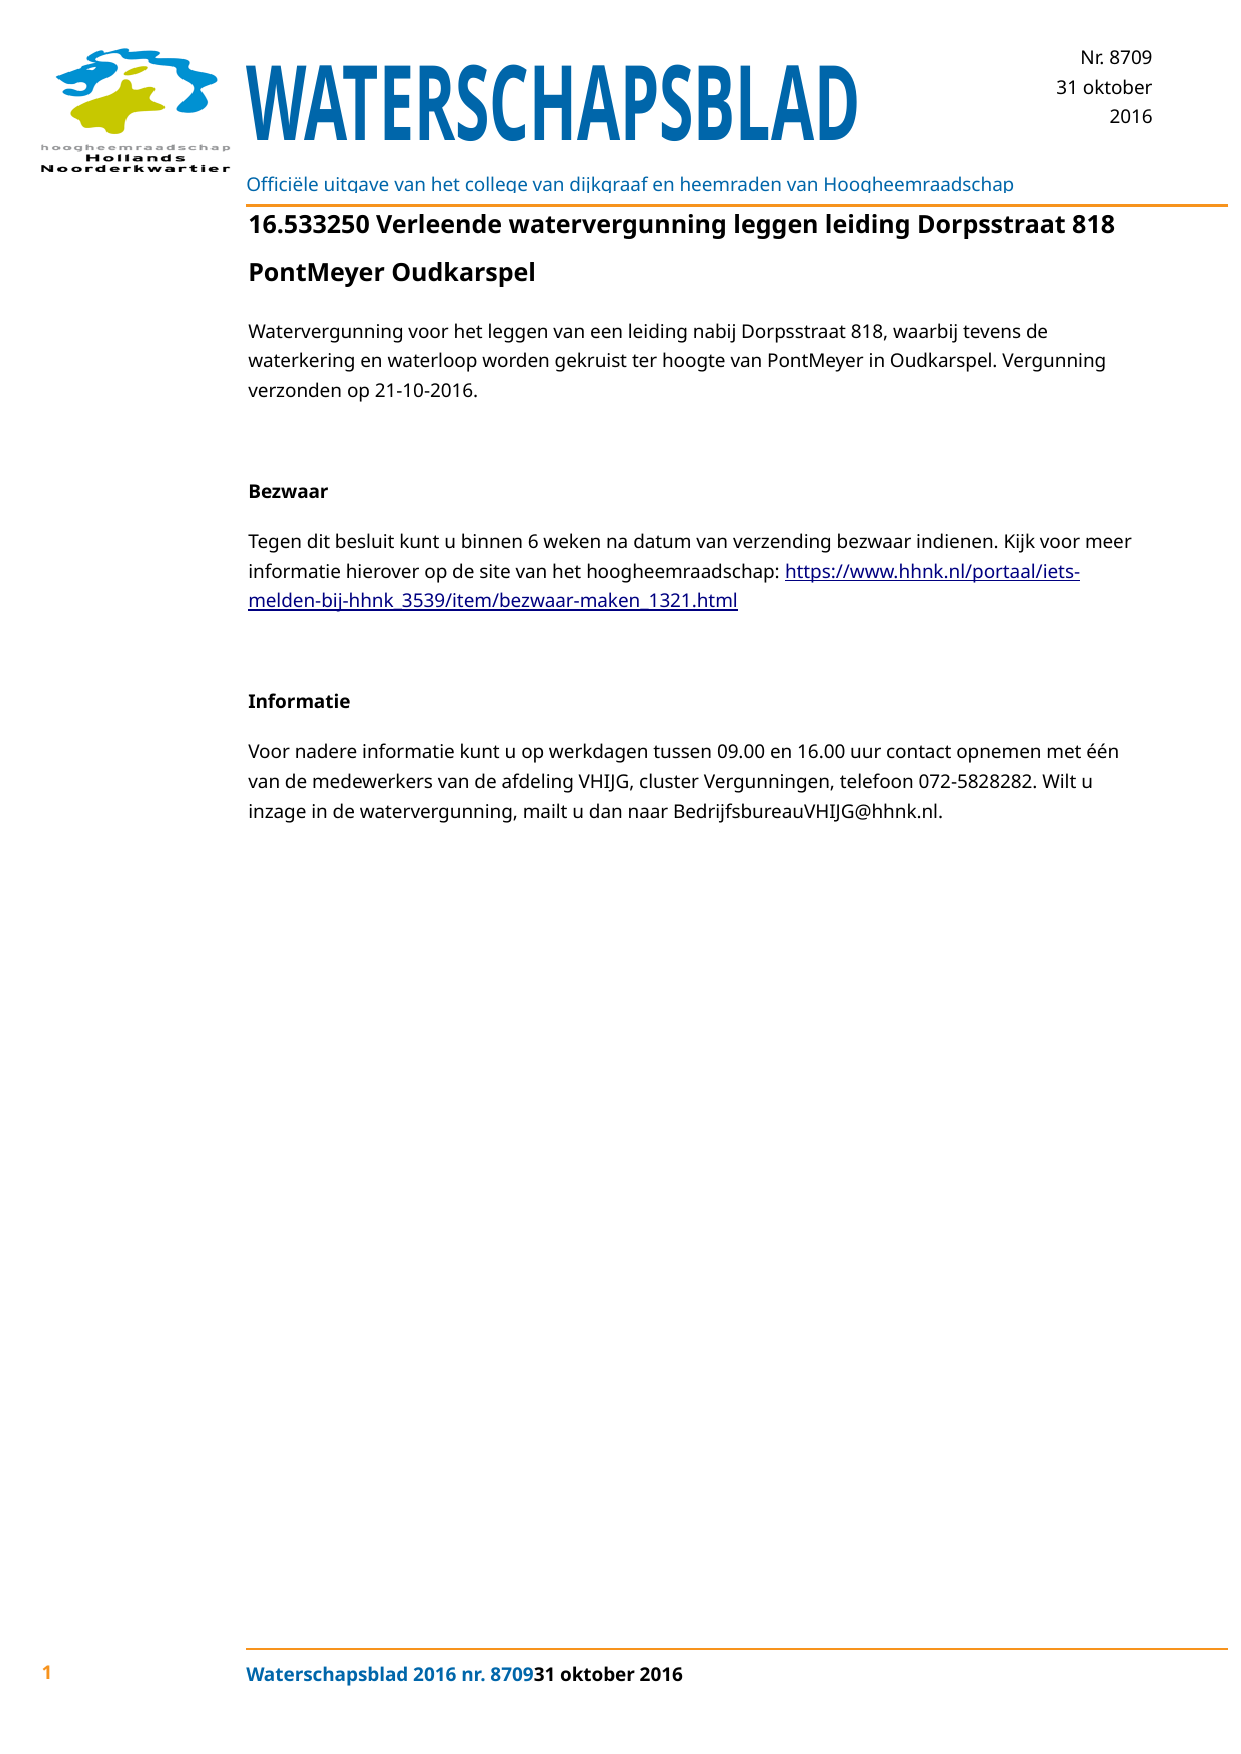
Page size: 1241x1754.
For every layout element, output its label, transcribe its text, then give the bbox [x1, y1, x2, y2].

text Voor nadere informatie kunt u op werkdagen tussen 09.00 en 16.00 uur contact opnemen met één van de medewerkers van de afdeling VHIJG, cluster Vergunningen, telefoon 072-5828282. Wilt u inzage in de watervergunning, mailt u dan naar BedrijfsbureauVHIJG@hhnk.nl. [248, 739, 1152, 824]
text Informatie [248, 688, 1152, 714]
text Tegen dit besluit kunt u binnen 6 weken na datum van verzending bezwaar indienen. Kijk voor meer informatie hierover op de site van het hoogheemraadschap: https://www.hhnk.nl/portaal/iets-melden-bij-hhnk_3539/item/bezwaar-maken_1321.html [248, 528, 1152, 613]
text Bezwaar [248, 478, 1152, 504]
picture [41, 47, 231, 172]
text Watervergunning voor het leggen van een leiding nabij Dorpsstraat 818, waarbij tevens de waterkering en waterloop worden gekruist ter hoogte van PontMeyer in Oudkarspel. Vergunning verzonden op 21-10-2016. [248, 318, 1152, 403]
text 16.533250 Verleende watervergunning leggen leiding Dorpsstraat 818 PontMeyer Oudkarspel [248, 207, 1152, 288]
